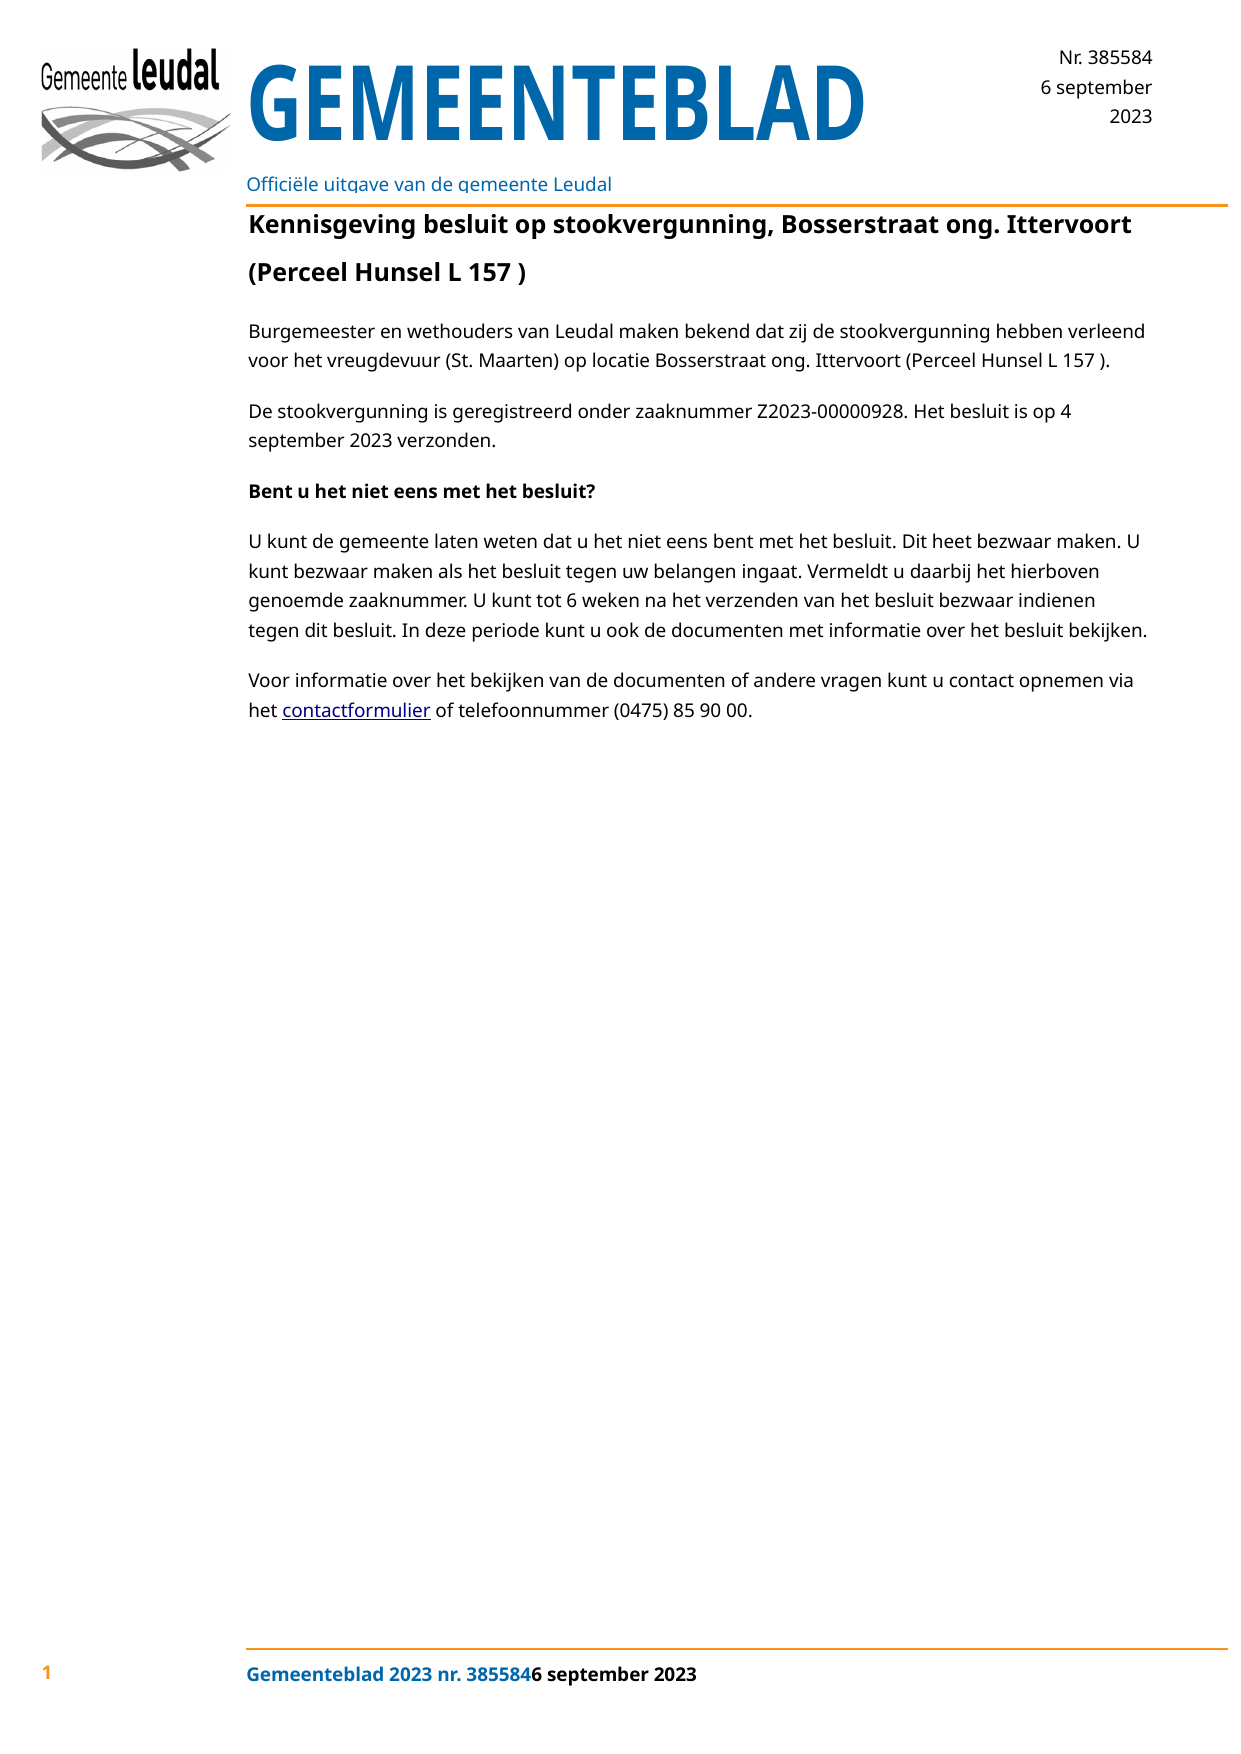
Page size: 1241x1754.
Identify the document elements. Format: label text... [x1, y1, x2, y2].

text De stookvergunning is geregistreerd onder zaaknummer Z2023-00000928. Het besluit is op 4 september 2023 verzonden. [248, 398, 1152, 453]
text Bent u het niet eens met het besluit? [248, 478, 1152, 504]
text Kennisgeving besluit op stookvergunning, Bosserstraat ong. Ittervoort (Perceel Hunsel L 157 ) [248, 207, 1152, 288]
picture [41, 47, 231, 172]
text Voor informatie over het bekijken van de documenten of andere vragen kunt u contact opnemen via het contactformulier of telefoonnummer (0475) 85 90 00. [248, 667, 1152, 723]
text U kunt de gemeente laten weten dat u het niet eens bent met het besluit. Dit heet bezwaar maken. U kunt bezwaar maken als het besluit tegen uw belangen ingaat. Vermeldt u daarbij het hierboven genoemde zaaknummer. U kunt tot 6 weken na het verzenden van het besluit bezwaar indienen tegen dit besluit. In deze periode kunt u ook de documenten met informatie over het besluit bekijken. [248, 528, 1152, 643]
text Burgemeester en wethouders van Leudal maken bekend dat zij de stookvergunning hebben verleend voor het vreugdevuur (St. Maarten) op locatie Bosserstraat ong. Ittervoort (Perceel Hunsel L 157 ). [248, 318, 1152, 373]
